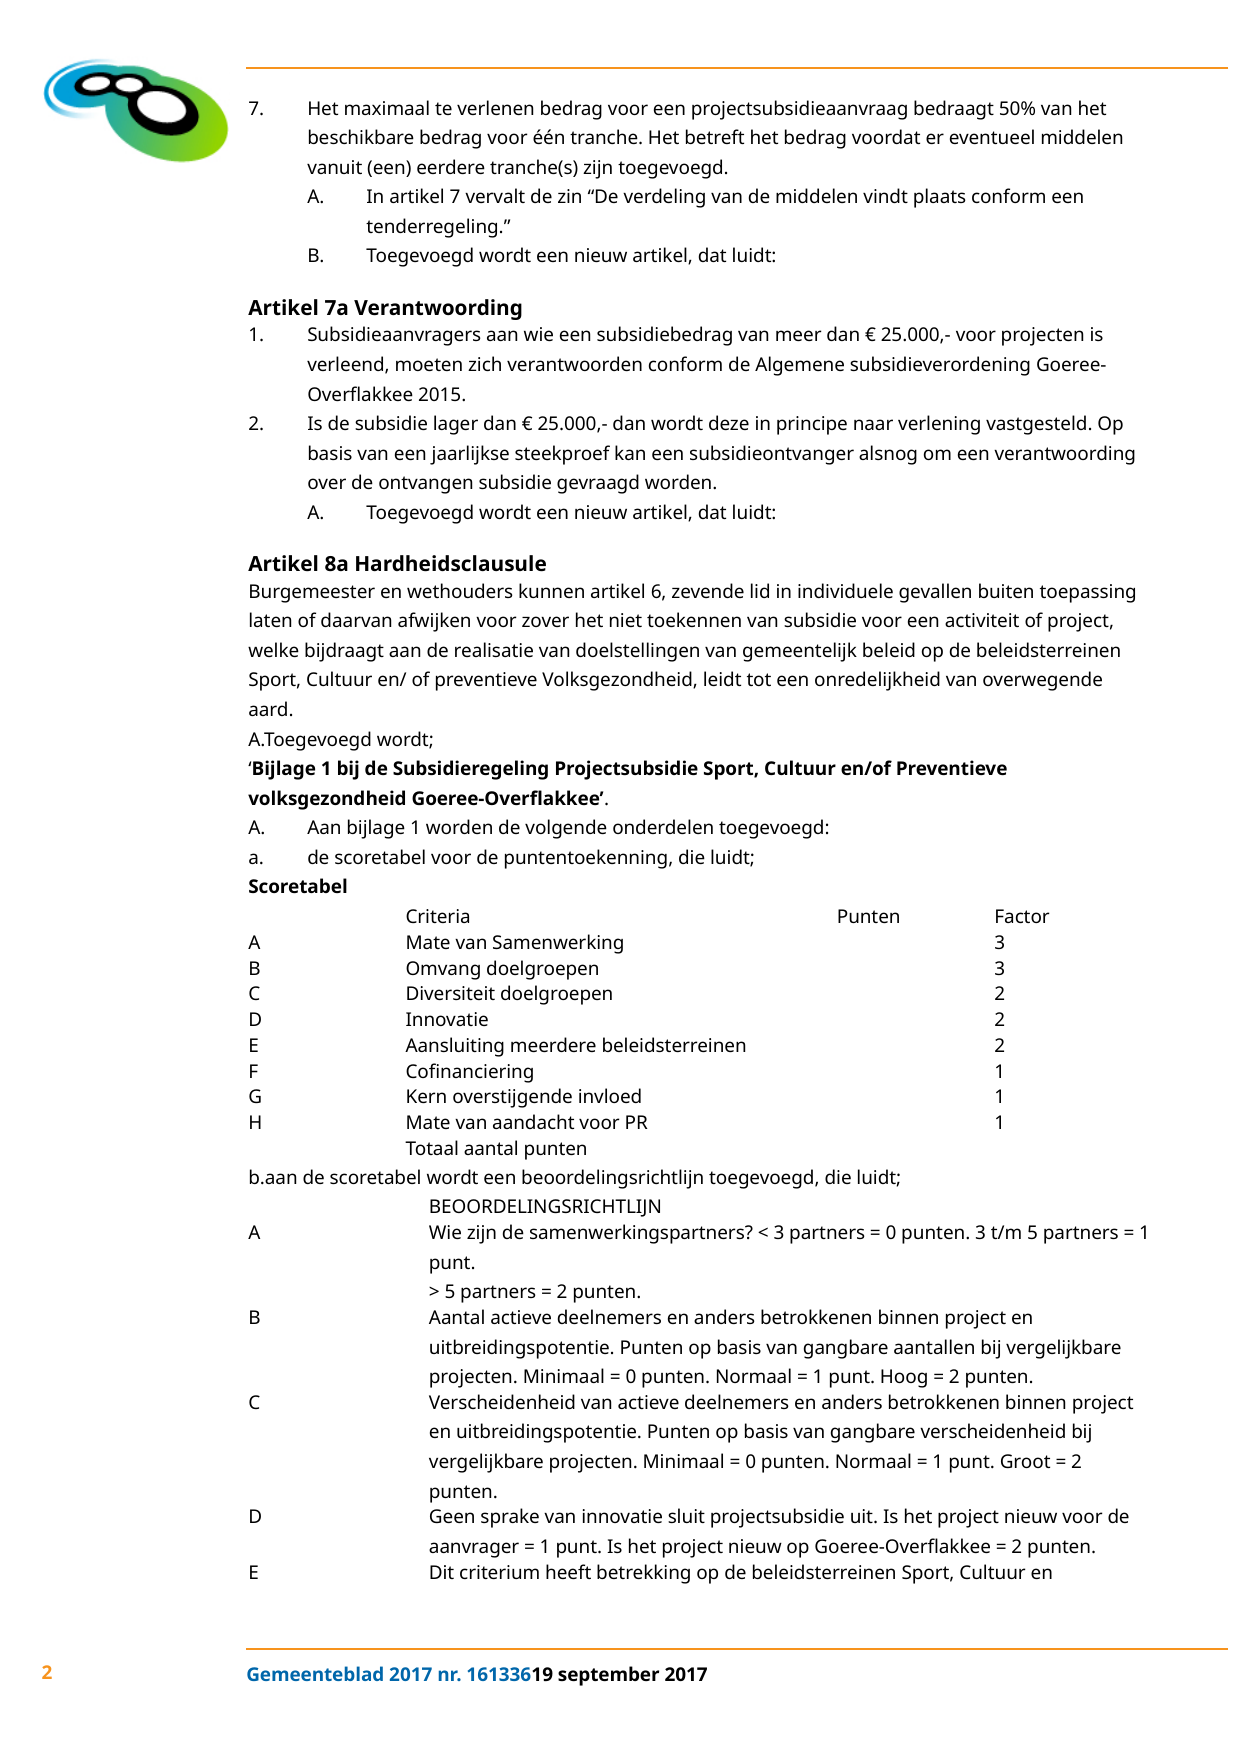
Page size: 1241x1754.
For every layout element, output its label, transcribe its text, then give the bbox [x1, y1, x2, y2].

table_cell [837, 1109, 994, 1135]
text b.aan de scoretabel wordt een beoordelingsrichtlijn toegevoegd, die luidt; [248, 1164, 1152, 1190]
table_cell [248, 1135, 405, 1161]
picture [41, 47, 231, 172]
table_cell 2 [994, 1032, 1152, 1058]
list Toegevoegd wordt een nieuw artikel, dat luidt: [307, 499, 1152, 525]
table_cell [837, 1058, 994, 1083]
text ‘Bijlage 1 bij de Subsidieregeling Projectsubsidie Sport, Cultuur en/of Preventieve volksgezondheid Goeree-Overflakkee’. [248, 755, 1152, 811]
table_cell 3 [994, 929, 1152, 955]
table_cell Mate van aandacht voor PR [405, 1109, 837, 1135]
table_cell Verscheidenheid van actieve deelnemers en anders betrokkenen binnen project en uitbreidingspotentie. Punten op basis van gangbare verscheidenheid bij vergelijkbare projecten. Minimaal = 0 punten. Normaal = 1 punt. Groot = 2 punten. [429, 1389, 1152, 1504]
table_cell B [248, 955, 405, 981]
table_cell Aansluiting meerdere beleidsterreinen [405, 1032, 837, 1058]
list Aan bijlage 1 worden de volgende onderdelen toegevoegd: [248, 814, 1152, 840]
table_cell C [248, 1389, 429, 1504]
table_header Factor [994, 904, 1152, 929]
table_cell D [248, 1504, 429, 1559]
list In artikel 7 vervalt de zin “De verdeling van de middelen vindt plaats conform een tenderregeling.” [307, 183, 1152, 239]
table_cell E [248, 1559, 429, 1585]
table_cell [837, 955, 994, 981]
table_cell A [248, 1219, 429, 1304]
table_cell D [248, 1006, 405, 1032]
table_cell 2 [994, 1006, 1152, 1032]
table_header [248, 904, 405, 929]
table_header BEOORDELINGSRICHTLIJN [429, 1194, 1152, 1219]
text Artikel 8a Hardheidsclausule [248, 549, 1152, 578]
list de scoretabel voor de puntentoekenning, die luidt; [248, 844, 1152, 870]
table_cell 1 [994, 1109, 1152, 1135]
table_cell C [248, 981, 405, 1006]
table_cell [837, 1135, 994, 1161]
table_cell B [248, 1304, 429, 1389]
list Het maximaal te verlenen bedrag voor een projectsubsidieaanvraag bedraagt 50% van het beschikbare bedrag voor één tranche. Het betreft het bedrag voordat er eventueel middelen vanuit (een) eerdere tranche(s) zijn toegevoegd. [248, 95, 1152, 180]
table_cell [837, 1032, 994, 1058]
table_cell Aantal actieve deelnemers en anders betrokkenen binnen project en uitbreidingspotentie. Punten op basis van gangbare aantallen bij vergelijkbare projecten. Minimaal = 0 punten. Normaal = 1 punt. Hoog = 2 punten. [429, 1304, 1152, 1389]
table_cell H [248, 1109, 405, 1135]
table_cell Totaal aantal punten [405, 1135, 837, 1161]
table_cell Mate van Samenwerking [405, 929, 837, 955]
table_cell [837, 929, 994, 955]
table_cell Kern overstijgende invloed [405, 1084, 837, 1109]
table_cell Innovatie [405, 1006, 837, 1032]
text Artikel 7a Verantwoording [248, 293, 1152, 322]
table_cell Dit criterium heeft betrekking op de beleidsterreinen Sport, Cultuur en [429, 1559, 1152, 1585]
table_header Punten [837, 904, 994, 929]
table_cell 3 [994, 955, 1152, 981]
table_cell G [248, 1084, 405, 1109]
table_cell [837, 981, 994, 1006]
table_cell [837, 1084, 994, 1109]
table_cell E [248, 1032, 405, 1058]
table_cell Omvang doelgroepen [405, 955, 837, 981]
table_cell Diversiteit doelgroepen [405, 981, 837, 1006]
table_header [248, 1194, 429, 1219]
text Scoretabel [248, 874, 1152, 899]
table_cell 1 [994, 1084, 1152, 1109]
table_cell Cofinanciering [405, 1058, 837, 1083]
list Toegevoegd wordt een nieuw artikel, dat luidt: [307, 243, 1152, 268]
table_cell [994, 1135, 1152, 1161]
table_cell F [248, 1058, 405, 1083]
text A.Toegevoegd wordt; [248, 726, 1152, 752]
list Subsidieaanvragers aan wie een subsidiebedrag van meer dan € 25.000,- voor projecten is verleend, moeten zich verantwoorden conform de Algemene subsidieverordening Goeree-Overflakkee 2015. [248, 322, 1152, 406]
table_header Criteria [405, 904, 837, 929]
table_cell Geen sprake van innovatie sluit projectsubsidie uit. Is het project nieuw voor de aanvrager = 1 punt. Is het project nieuw op Goeree-Overflakkee = 2 punten. [429, 1504, 1152, 1559]
table_cell A [248, 929, 405, 955]
table_cell Wie zijn de samenwerkingspartners? < 3 partners = 0 punten. 3 t/m 5 partners = 1 punt. > 5 partners = 2 punten. [429, 1219, 1152, 1304]
list Is de subsidie lager dan € 25.000,- dan wordt deze in principe naar verlening vastgesteld. Op basis van een jaarlijkse steekproef kan een subsidieontvanger alsnog om een verantwoording over de ontvangen subsidie gevraagd worden. [248, 410, 1152, 495]
text Burgemeester en wethouders kunnen artikel 6, zevende lid in individuele gevallen buiten toepassing laten of daarvan afwijken voor zover het niet toekennen van subsidie voor een activiteit of project, welke bijdraagt aan de realisatie van doelstellingen van gemeentelijk beleid op de beleidsterreinen Sport, Cultuur en/ of preventieve Volksgezondheid, leidt tot een onredelijkheid van overwegende aard. [248, 578, 1152, 722]
table_cell 2 [994, 981, 1152, 1006]
table_cell [837, 1006, 994, 1032]
table_cell 1 [994, 1058, 1152, 1083]
